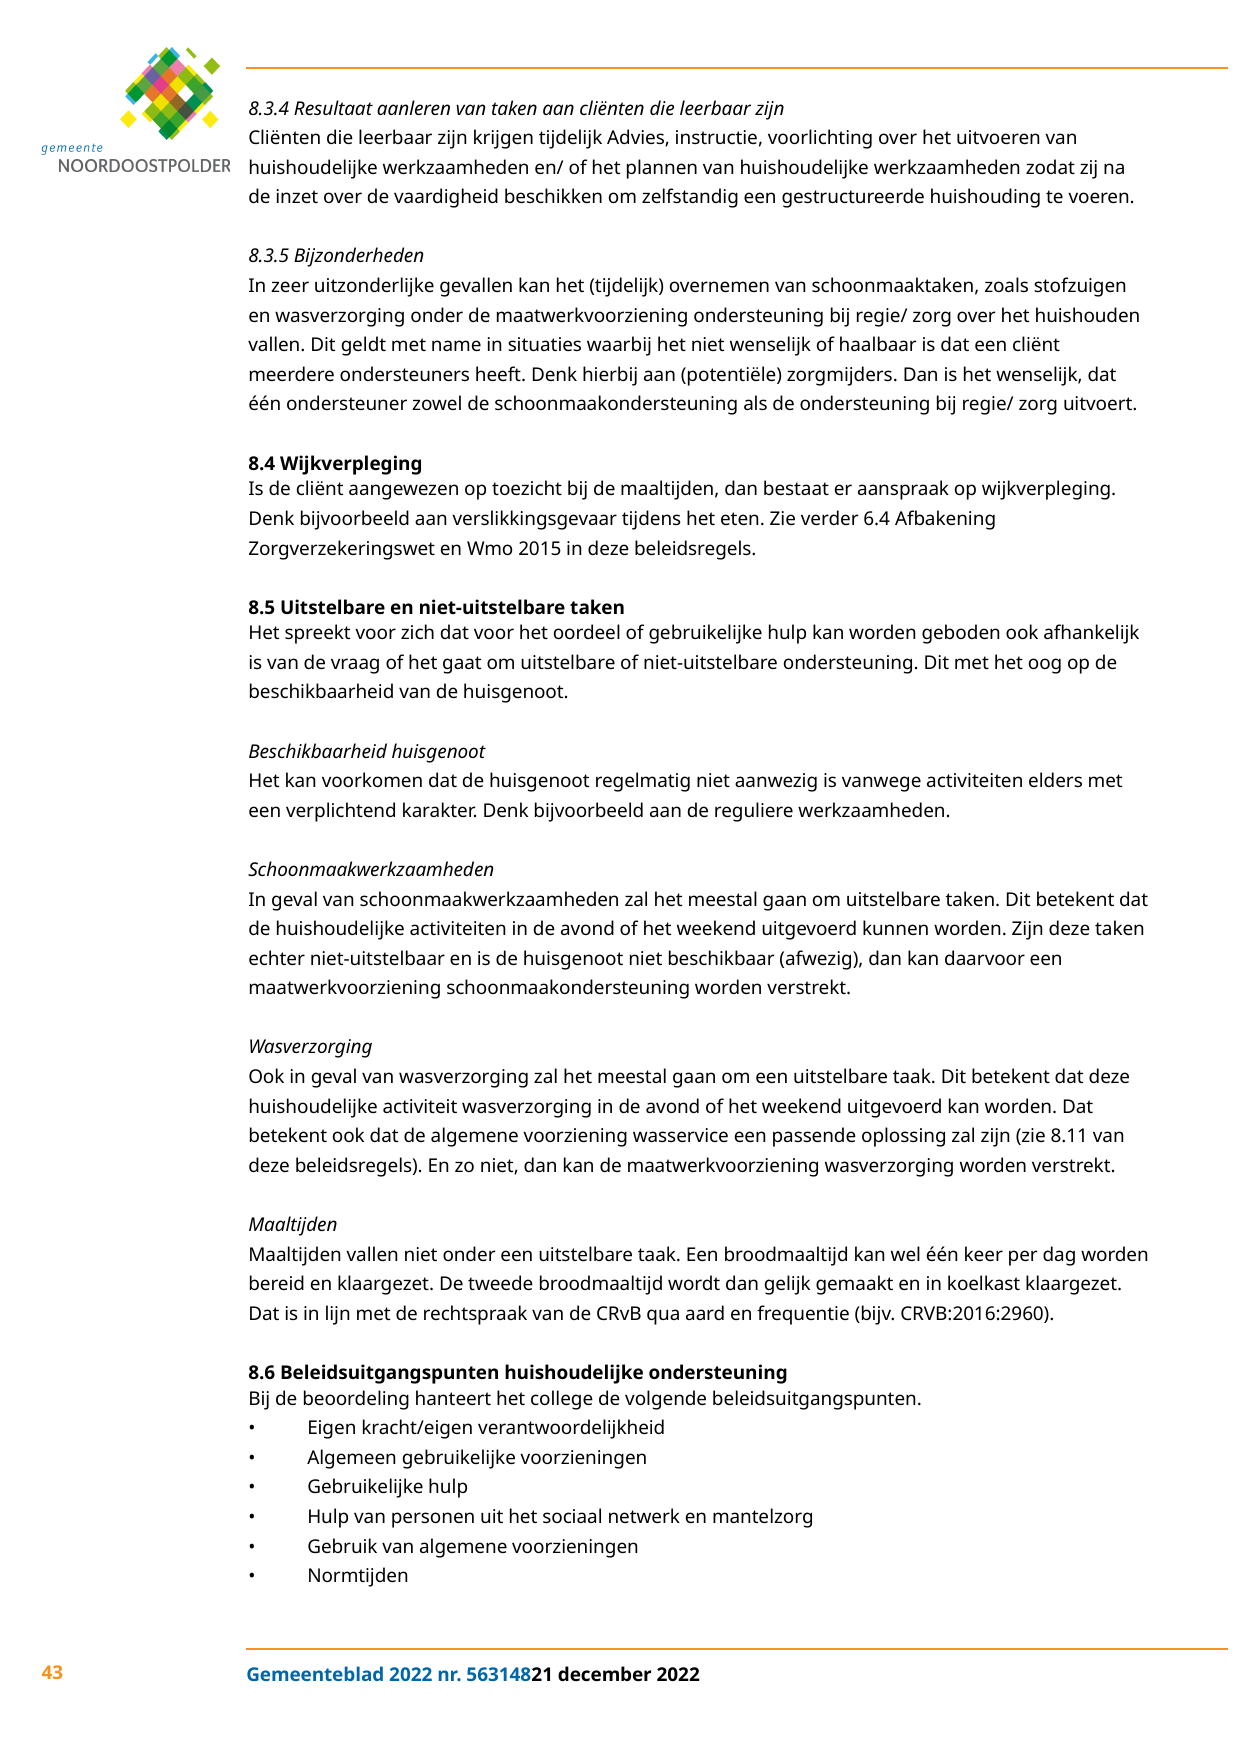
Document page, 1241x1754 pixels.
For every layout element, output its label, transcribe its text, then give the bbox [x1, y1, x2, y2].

text 8.3.5 Bijzonderheden [248, 243, 1152, 268]
text Is de cliënt aangewezen op toezicht bij de maaltijden, dan bestaat er aanspraak op wijkverpleging. Denk bijvoorbeeld aan verslikkingsgevaar tijdens het eten. Zie verder 6.4 Afbakening Zorgverzekeringswet en Wmo 2015 in deze beleidsregels. [248, 476, 1152, 560]
text Het kan voorkomen dat de huisgenoot regelmatig niet aanwezig is vanwege activiteiten elders met een verplichtend karakter. Denk bijvoorbeeld aan de reguliere werkzaamheden. [248, 767, 1152, 823]
text 8.5 Uitstelbare en niet-uitstelbare taken [248, 594, 1152, 619]
text Maaltijden vallen niet onder een uitstelbare taak. Een broodmaaltijd kan wel één keer per dag worden bereid en klaargezet. De tweede broodmaaltijd wordt dan gelijk gemaakt en in koelkast klaargezet. Dat is in lijn met de rechtspraak van de CRvB qua aard en frequentie (bijv. CRVB:2016:2960). [248, 1241, 1152, 1326]
list Gebruik van algemene voorzieningen [248, 1533, 1152, 1558]
text Cliënten die leerbaar zijn krijgen tijdelijk Advies, instructie, voorlichting over het uitvoeren van huishoudelijke werkzaamheden en/ of het plannen van huishoudelijke werkzaamheden zodat zij na de inzet over de vaardigheid beschikken om zelfstandig een gestructureerde huishouding te voeren. [248, 124, 1152, 209]
text Het spreekt voor zich dat voor het oordeel of gebruikelijke hulp kan worden geboden ook afhankelijk is van de vraag of het gaat om uitstelbare of niet-uitstelbare ondersteuning. Dit met het oog op de beschikbaarheid van de huisgenoot. [248, 619, 1152, 704]
text 8.6 Beleidsuitgangspunten huishoudelijke ondersteuning [248, 1359, 1152, 1385]
text Wasverzorging [248, 1034, 1152, 1059]
text Ook in geval van wasverzorging zal het meestal gaan om een uitstelbare taak. Dit betekent dat deze huishoudelijke activiteit wasverzorging in de avond of het weekend uitgevoerd kan worden. Dat betekent ook dat de algemene voorziening wasservice een passende oplossing zal zijn (zie 8.11 van deze beleidsregels). En zo niet, dan kan de maatwerkvoorziening wasverzorging worden verstrekt. [248, 1063, 1152, 1178]
list Gebruikelijke hulp [248, 1474, 1152, 1499]
list Normtijden [248, 1562, 1152, 1588]
list Algemeen gebruikelijke voorzieningen [248, 1444, 1152, 1470]
text Maaltijden [248, 1211, 1152, 1237]
text Beschikbaarheid huisgenoot [248, 738, 1152, 764]
text 8.4 Wijkverpleging [248, 450, 1152, 476]
list Hulp van personen uit het sociaal netwerk en mantelzorg [248, 1503, 1152, 1529]
list Eigen kracht/eigen verantwoordelijkheid [248, 1414, 1152, 1440]
picture [41, 47, 231, 172]
text In geval van schoonmaakwerkzaamheden zal het meestal gaan om uitstelbare taken. Dit betekent dat de huishoudelijke activiteiten in de avond of het weekend uitgevoerd kunnen worden. Zijn deze taken echter niet-uitstelbaar en is de huisgenoot niet beschikbaar (afwezig), dan kan daarvoor een maatwerkvoorziening schoonmaakondersteuning worden verstrekt. [248, 886, 1152, 1000]
text In zeer uitzonderlijke gevallen kan het (tijdelijk) overnemen van schoonmaaktaken, zoals stofzuigen en wasverzorging onder de maatwerkvoorziening ondersteuning bij regie/ zorg over het huishouden vallen. Dit geldt met name in situaties waarbij het niet wenselijk of haalbaar is dat een cliënt meerdere ondersteuners heeft. Denk hierbij aan (potentiële) zorgmijders. Dan is het wenselijk, dat één ondersteuner zowel de schoonmaakondersteuning als de ondersteuning bij regie/ zorg uitvoert. [248, 272, 1152, 416]
text Bij de beoordeling hanteert het college de volgende beleidsuitgangspunten. [248, 1385, 1152, 1411]
text 8.3.4 Resultaat aanleren van taken aan cliënten die leerbaar zijn [248, 95, 1152, 121]
text Schoonmaakwerkzaamheden [248, 856, 1152, 882]
